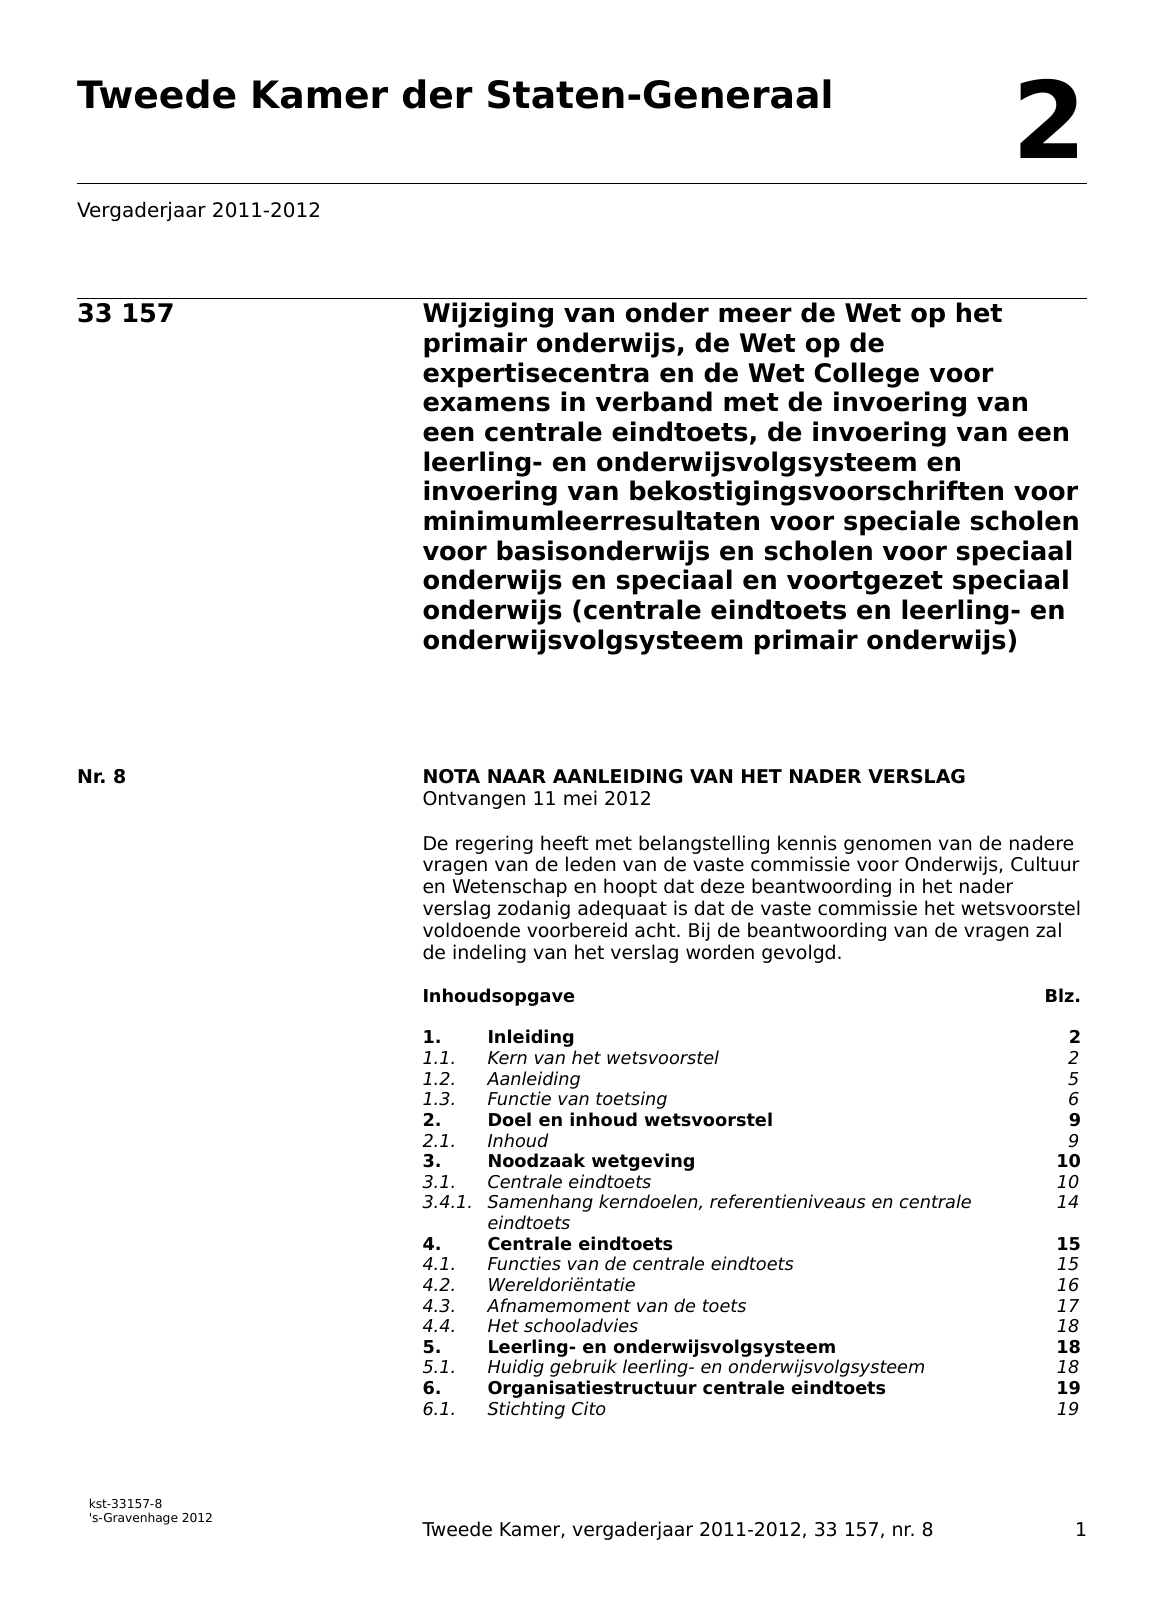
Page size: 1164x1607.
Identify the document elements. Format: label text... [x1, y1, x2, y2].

table_header Blz. [1013, 986, 1087, 1007]
table_cell 19 [1013, 1378, 1087, 1399]
table_cell 4.4. [422, 1316, 481, 1337]
subtitle Nr. 8 NOTA NAAR AANLEIDING VAN HET NADER VERSLAG [77, 766, 1087, 788]
table_cell 18 [1013, 1316, 1087, 1337]
table_cell 1. [422, 1028, 481, 1048]
table_cell Kern van het wetsvoorstel [481, 1048, 1013, 1069]
table_cell 3.1. [422, 1172, 481, 1192]
table_cell 2 [1013, 1048, 1087, 1069]
text kst-33157-8 [88, 1497, 323, 1511]
table_cell 10 [1013, 1151, 1087, 1172]
table_header Inhoudsopgave [422, 986, 1013, 1007]
table_cell [422, 1007, 1013, 1027]
table_cell Doel en inhoud wetsvoorstel [481, 1110, 1013, 1131]
table_cell Centrale eindtoets [481, 1234, 1013, 1254]
text Ontvangen 11 mei 2012 [422, 788, 1087, 810]
table_cell 1.1. [422, 1048, 481, 1069]
table_cell 1.2. [422, 1069, 481, 1089]
text De regering heeft met belangstelling kennis genomen van de nadere vragen van de leden van de vaste commissie voor Onderwijs, Cultuur en Wetenschap en hoopt dat deze beantwoording in het nader verslag zodanig adequaat is dat de vaste commissie het wetsvoorstel voldoende voorbereid acht. Bij de beantwoording van de vragen zal de indeling van het verslag worden gevolgd. [422, 832, 1087, 964]
table_cell 16 [1013, 1275, 1087, 1296]
table_cell 4.3. [422, 1296, 481, 1316]
table_cell Centrale eindtoets [481, 1172, 1013, 1192]
table_header 2 [886, 59, 1087, 183]
table_cell 17 [1013, 1296, 1087, 1316]
table_cell Inleiding [481, 1028, 1013, 1048]
table_cell 9 [1013, 1110, 1087, 1131]
table_cell Functie van toetsing [481, 1089, 1013, 1110]
table_cell Noodzaak wetgeving [481, 1151, 1013, 1172]
table_cell Organisatiestructuur centrale eindtoets [481, 1378, 1013, 1399]
table_cell 5 [1013, 1069, 1087, 1089]
table_cell Leerling- en onderwijsvolgsysteem [481, 1337, 1013, 1357]
table_cell [1013, 1007, 1087, 1027]
table_cell 19 [1013, 1399, 1087, 1419]
table_cell 15 [1013, 1254, 1087, 1275]
table_cell Aanleiding [481, 1069, 1013, 1089]
table_cell 4. [422, 1234, 481, 1254]
table_cell 6 [1013, 1089, 1087, 1110]
table_cell 2 [1013, 1028, 1087, 1048]
table_cell 5.1. [422, 1358, 481, 1378]
table_cell Huidig gebruik leerling- en onderwijsvolgsysteem [481, 1358, 1013, 1378]
table_cell Wereldoriëntatie [481, 1275, 1013, 1296]
table_cell 6. [422, 1378, 481, 1399]
table_cell 2.1. [422, 1131, 481, 1151]
table_cell 15 [1013, 1234, 1087, 1254]
table_cell 5. [422, 1337, 481, 1357]
table_cell 18 [1013, 1358, 1087, 1378]
table_header Tweede Kamer der Staten-Generaal [77, 59, 886, 183]
table_cell Het schooladvies [481, 1316, 1013, 1337]
table_cell Stichting Cito [481, 1399, 1013, 1419]
table_cell 10 [1013, 1172, 1087, 1192]
table_cell 1.3. [422, 1089, 481, 1110]
table_cell 18 [1013, 1337, 1087, 1357]
table_cell 4.1. [422, 1254, 481, 1275]
table_cell Samenhang kerndoelen, referentieniveaus en centrale eindtoets [481, 1193, 1013, 1234]
table_cell Functies van de centrale eindtoets [481, 1254, 1013, 1275]
table_cell 14 [1013, 1193, 1087, 1234]
table_cell 3. [422, 1151, 481, 1172]
table_cell 2. [422, 1110, 481, 1131]
table_cell 6.1. [422, 1399, 481, 1419]
table_cell 3.4.1. [422, 1193, 481, 1234]
table_cell Afnamemoment van de toets [481, 1296, 1013, 1316]
table_cell 9 [1013, 1131, 1087, 1151]
text 's-Gravenhage 2012 [88, 1511, 323, 1525]
table_cell 4.2. [422, 1275, 481, 1296]
table_cell Inhoud [481, 1131, 1013, 1151]
subtitle 33 157 Wijziging van onder meer de Wet op het primair onderwijs, de Wet op de expertisecentra en de Wet College voor examens in verband met de invoering van een centrale eindtoets, de invoering van een leerling- en onderwijsvolgsysteem en invoering van bekostigingsvoorschriften voor minimumleerresultaten voor speciale scholen voor basisonderwijs en scholen voor speciaal onderwijs en speciaal en voortgezet speciaal onderwijs (centrale eindtoets en leerling- en onderwijsvolgsysteem primair onderwijs) [77, 299, 1087, 655]
table_cell Vergaderjaar 2011-2012 [77, 184, 1087, 298]
